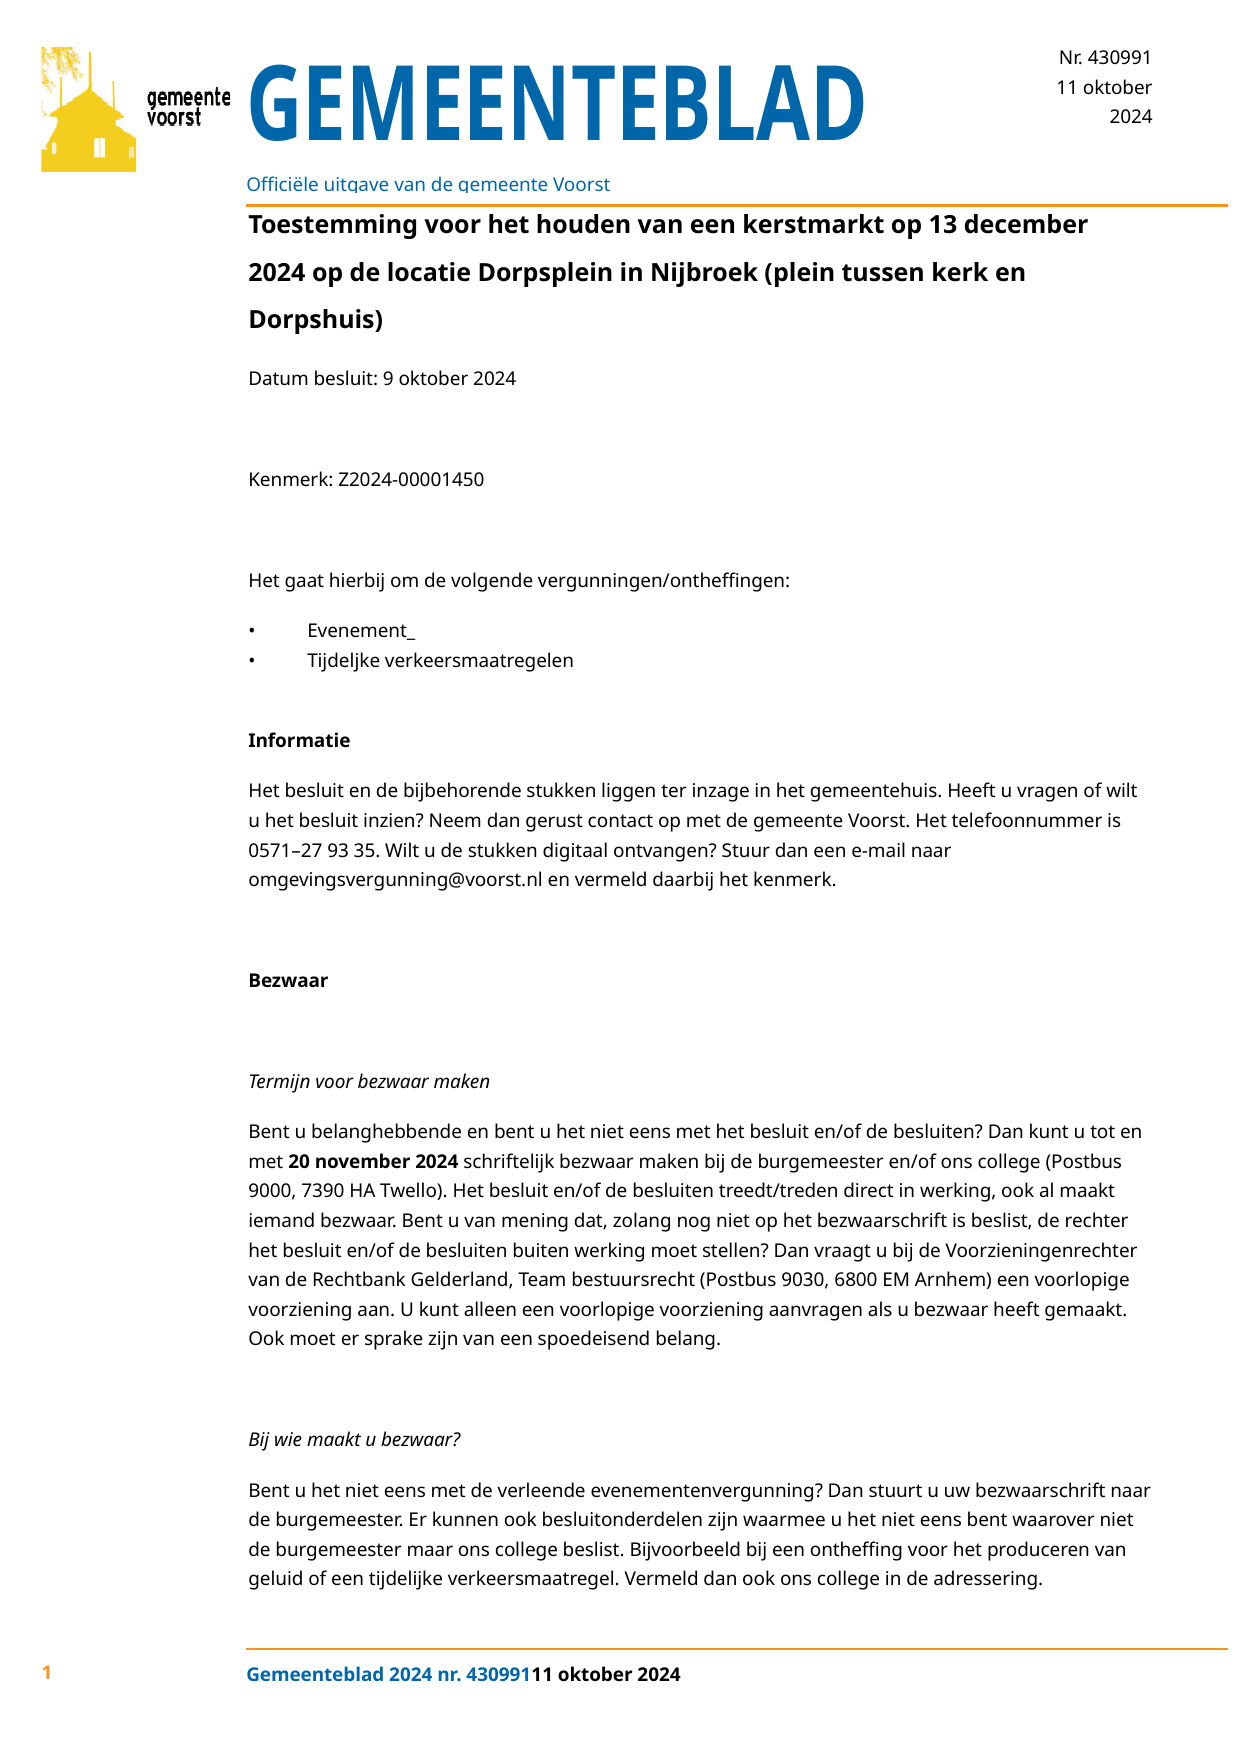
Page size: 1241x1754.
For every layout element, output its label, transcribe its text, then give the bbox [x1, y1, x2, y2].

text Het gaat hierbij om de volgende vergunningen/ontheffingen: [248, 567, 1152, 593]
list Evenement_ [248, 618, 1152, 643]
text Toestemming voor het houden van een kerstmarkt op 13 december 2024 op de locatie Dorpsplein in Nijbroek (plein tussen kerk en Dorpshuis) [248, 207, 1152, 336]
text Bezwaar [248, 967, 1152, 993]
text Het besluit en de bijbehorende stukken liggen ter inzage in het gemeentehuis. Heeft u vragen of wilt u het besluit inzien? Neem dan gerust contact op met de gemeente Voorst. Het telefoonnummer is 0571–27 93 35. Wilt u de stukken digitaal ontvangen? Stuur dan een e-mail naar omgevingsvergunning@voorst.nl en vermeld daarbij het kenmerk. [248, 778, 1152, 892]
text Kenmerk: Z2024-00001450 [248, 466, 1152, 492]
text Bent u het niet eens met de verleende evenementenvergunning? Dan stuurt u uw bezwaarschrift naar de burgemeester. Er kunnen ook besluitonderdelen zijn waarmee u het niet eens bent waarover niet de burgemeester maar ons college beslist. Bijvoorbeeld bij een ontheffing voor het produceren van geluid of een tijdelijke verkeersmaatregel. Vermeld dan ook ons college in de adressering. [248, 1477, 1152, 1591]
text Bij wie maakt u bezwaar? [248, 1426, 1152, 1452]
list Tijdeljke verkeersmaatregelen [248, 647, 1152, 673]
picture [41, 47, 231, 172]
text Informatie [248, 727, 1152, 753]
text Termijn voor bezwaar maken [248, 1068, 1152, 1094]
text Datum besluit: 9 oktober 2024 [248, 366, 1152, 391]
text Bent u belanghebbende en bent u het niet eens met het besluit en/of de besluiten? Dan kunt u tot en met 20 november 2024 schriftelijk bezwaar maken bij de burgemeester en/of ons college (Postbus 9000, 7390 HA Twello). Het besluit en/of de besluiten treedt/treden direct in werking, ook al maakt iemand bezwaar. Bent u van mening dat, zolang nog niet op het bezwaarschrift is beslist, de rechter het besluit en/of de besluiten buiten werking moet stellen? Dan vraagt u bij de Voorzieningenrechter van de Rechtbank Gelderland, Team bestuursrecht (Postbus 9030, 6800 EM Arnhem) een voorlopige voorziening aan. U kunt alleen een voorlopige voorziening aanvragen als u bezwaar heeft gemaakt. Ook moet er sprake zijn van een spoedeisend belang. [248, 1118, 1152, 1351]
